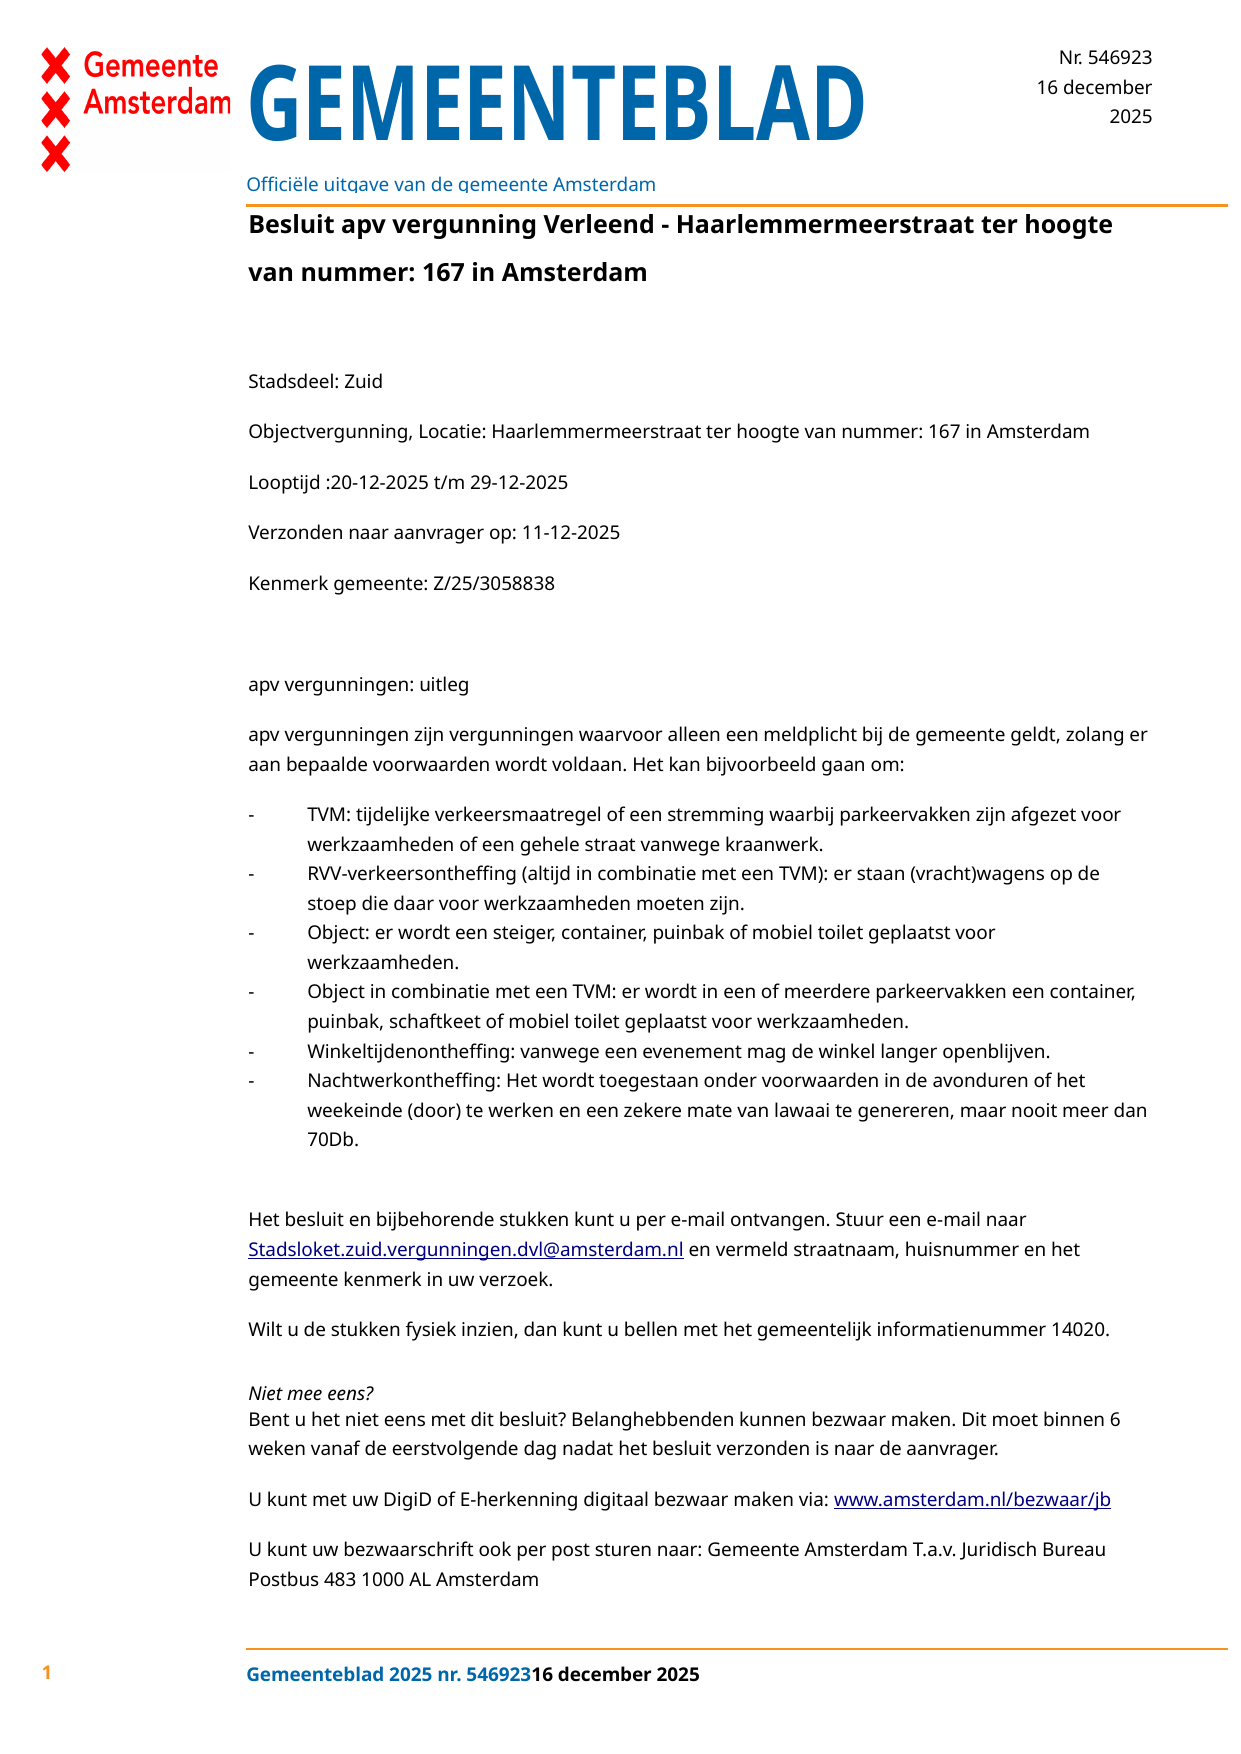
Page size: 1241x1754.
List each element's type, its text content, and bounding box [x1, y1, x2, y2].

text Looptijd :20-12-2025 t/m 29-12-2025 [248, 469, 1152, 495]
text U kunt met uw DigiD of E-herkenning digitaal bezwaar maken via: www.amsterdam.nl/bezwaar/jb [248, 1486, 1152, 1512]
text Het besluit en bijbehorende stukken kunt u per e-mail ontvangen. Stuur een e-mail naar Stadsloket.zuid.vergunningen.dvl@amsterdam.nl en vermeld straatnaam, huisnummer en het gemeente kenmerk in uw verzoek. [248, 1207, 1152, 1292]
list TVM: tijdelijke verkeersmaatregel of een stremming waarbij parkeervakken zijn afgezet voor werkzaamheden of een gehele straat vanwege kraanwerk. [248, 801, 1152, 857]
picture [41, 47, 231, 172]
list Object: er wordt een steiger, container, puinbak of mobiel toilet geplaatst voor werkzaamheden. [248, 919, 1152, 975]
text Kenmerk gemeente: Z/25/3058838 [248, 570, 1152, 596]
list Nachtwerkontheffing: Het wordt toegestaan onder voorwaarden in de avonduren of het weekeinde (door) te werken en een zekere mate van lawaai te genereren, maar nooit meer dan 70Db. [248, 1067, 1152, 1152]
text Wilt u de stukken fysiek inzien, dan kunt u bellen met het gemeentelijk informatienummer 14020. [248, 1316, 1152, 1342]
text Besluit apv vergunning Verleend - Haarlemmermeerstraat ter hoogte van nummer: 167 in Amsterdam [248, 207, 1152, 288]
list RVV-verkeersontheffing (altijd in combinatie met een TVM): er staan (vracht)wagens op de stoep die daar voor werkzaamheden moeten zijn. [248, 860, 1152, 916]
text Bent u het niet eens met dit besluit? Belanghebbenden kunnen bezwaar maken. Dit moet binnen 6 weken vanaf de eerstvolgende dag nadat het besluit verzonden is naar de aanvrager. [248, 1406, 1152, 1461]
text Verzonden naar aanvrager op: 11-12-2025 [248, 519, 1152, 545]
text Stadsdeel: Zuid [248, 368, 1152, 394]
text apv vergunningen zijn vergunningen waarvoor alleen een meldplicht bij de gemeente geldt, zolang er aan bepaalde voorwaarden wordt voldaan. Het kan bijvoorbeeld gaan om: [248, 721, 1152, 777]
list Object in combinatie met een TVM: er wordt in een of meerdere parkeervakken een container, puinbak, schaftkeet of mobiel toilet geplaatst voor werkzaamheden. [248, 979, 1152, 1034]
list Winkeltijdenontheffing: vanwege een evenement mag de winkel langer openblijven. [248, 1038, 1152, 1064]
text apv vergunningen: uitleg [248, 671, 1152, 697]
text Objectvergunning, Locatie: Haarlemmermeerstraat ter hoogte van nummer: 167 in Amsterdam [248, 419, 1152, 444]
text Niet mee eens? [248, 1380, 1152, 1406]
text U kunt uw bezwaarschrift ook per post sturen naar: Gemeente Amsterdam T.a.v. Juridisch Bureau Postbus 483 1000 AL Amsterdam [248, 1536, 1152, 1592]
